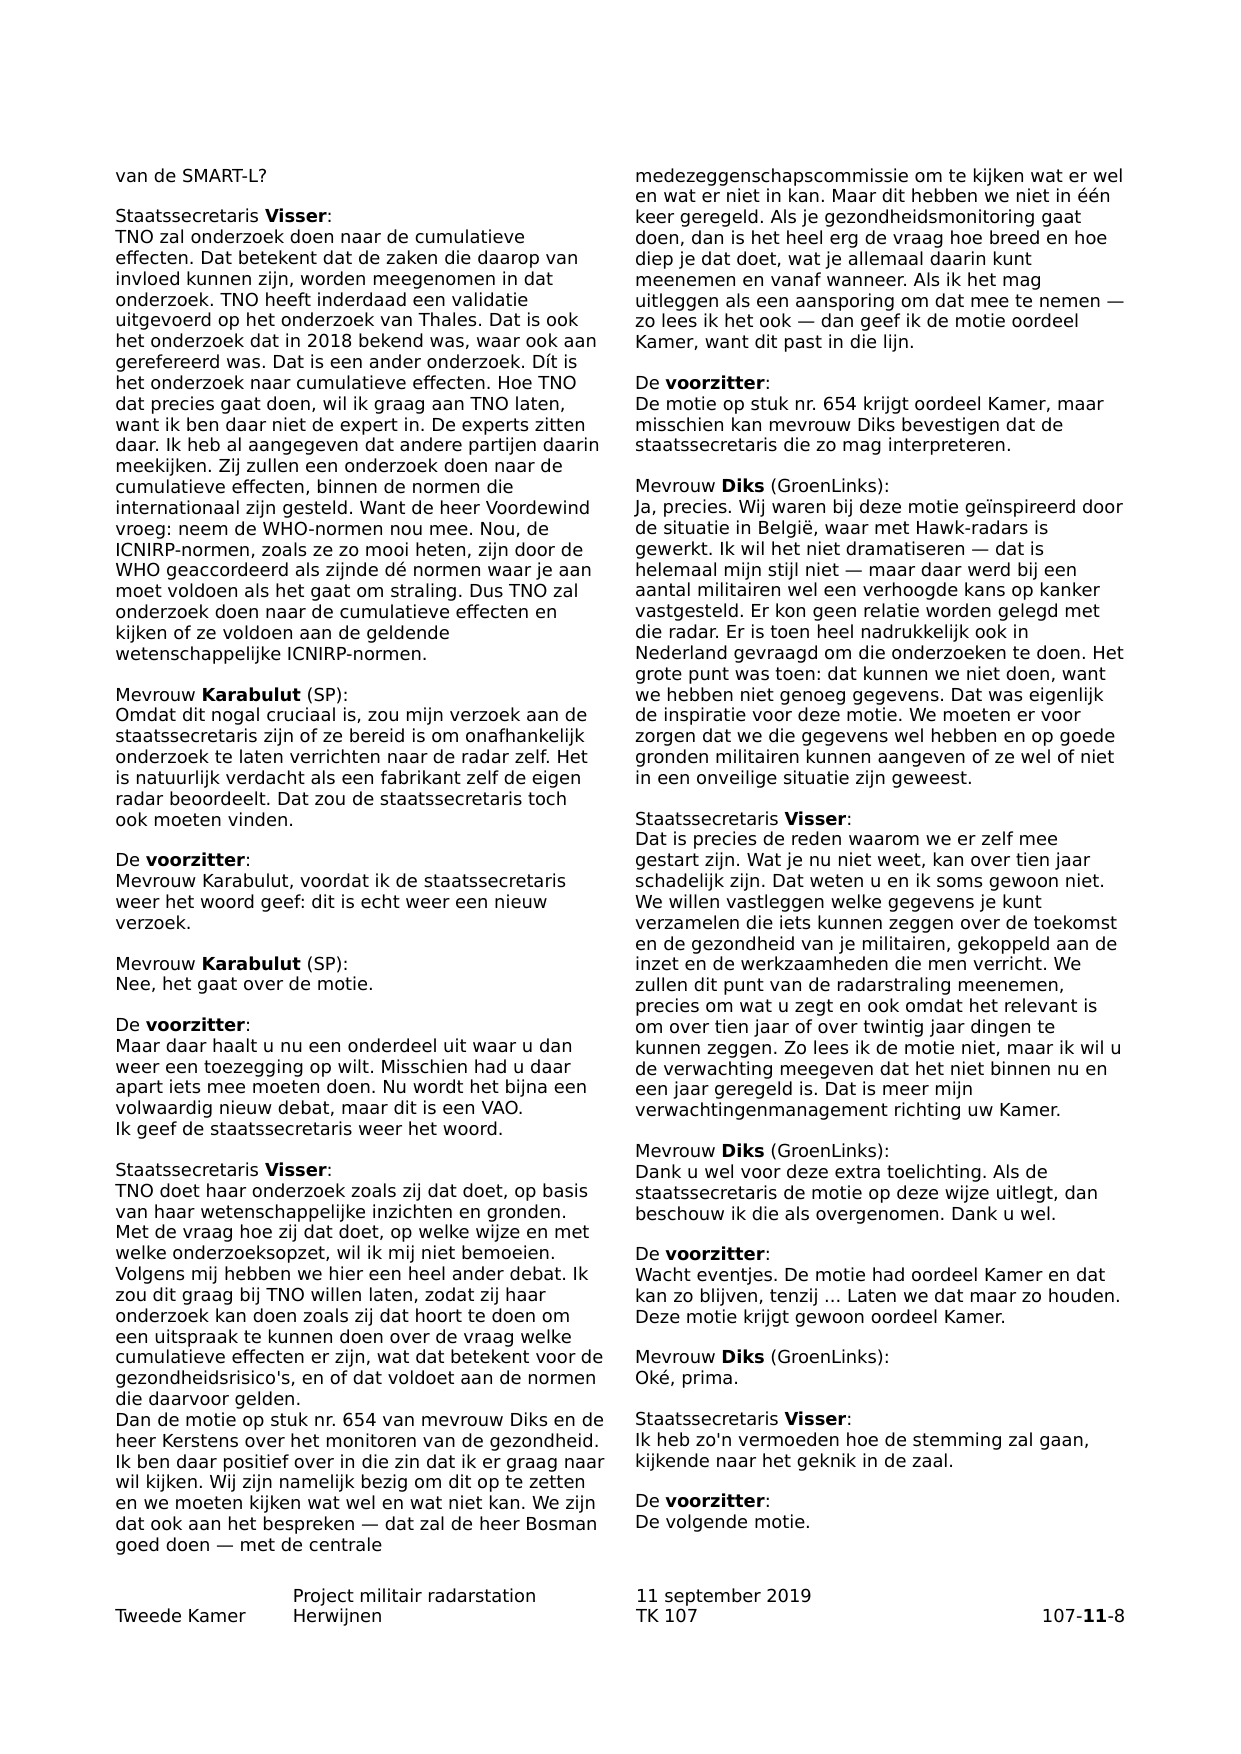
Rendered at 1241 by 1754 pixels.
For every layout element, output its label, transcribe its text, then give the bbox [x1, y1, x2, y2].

text Mevrouw Karabulut (SP): [115, 684, 605, 705]
text Dan de motie op stuk nr. 654 van mevrouw Diks en de heer Kerstens over het monitoren van de gezondheid. Ik ben daar positief over in die zin dat ik er graag naar wil kijken. Wij zijn namelijk bezig om dit op te zetten en we moeten kijken wat wel en wat niet kan. We zijn dat ook aan het bespreken — dat zal de heer Bosman goed doen — met de centrale [115, 1410, 605, 1556]
text De voorzitter: [635, 373, 1125, 393]
text Maar daar haalt u nu een onderdeel uit waar u dan weer een toezegging op wilt. Misschien had u daar apart iets mee moeten doen. Nu wordt het bijna een volwaardig nieuw debat, maar dit is een VAO. [115, 1036, 605, 1119]
text Ik heb zo'n vermoeden hoe de stemming zal gaan, kijkende naar het geknik in de zaal. [635, 1429, 1125, 1471]
text Dank u wel voor deze extra toelichting. Als de staatssecretaris de motie op deze wijze uitlegt, dan beschouw ik die als overgenomen. Dank u wel. [635, 1162, 1125, 1224]
text De motie op stuk nr. 654 krijgt oordeel Kamer, maar misschien kan mevrouw Diks bevestigen dat de staatssecretaris die zo mag interpreteren. [635, 393, 1125, 456]
text Mevrouw Diks (GroenLinks): [635, 1141, 1125, 1162]
text Staatssecretaris Visser: [115, 1160, 605, 1181]
text Staatssecretaris Visser: [635, 1409, 1125, 1429]
text Ja, precies. Wij waren bij deze motie geïnspireerd door de situatie in België, waar met Hawk-radars is gewerkt. Ik wil het niet dramatiseren — dat is helemaal mijn stijl niet — maar daar werd bij een aantal militairen wel een verhoogde kans op kanker vastgesteld. Er kon geen relatie worden gelegd met die radar. Er is toen heel nadrukkelijk ook in Nederland gevraagd om die onderzoeken te doen. Het grote punt was toen: dat kunnen we niet doen, want we hebben niet genoeg gegevens. Dat was eigenlijk de inspiratie voor deze motie. We moeten er voor zorgen dat we die gegevens wel hebben en op goede gronden militairen kunnen aangeven of ze wel of niet in een onveilige situatie zijn geweest. [635, 497, 1125, 788]
text Mevrouw Karabulut, voordat ik de staatssecretaris weer het woord geef: dit is echt weer een nieuw verzoek. [115, 871, 605, 933]
text Wacht eventjes. De motie had oordeel Kamer en dat kan zo blijven, tenzij ... Laten we dat maar zo houden. Deze motie krijgt gewoon oordeel Kamer. [635, 1265, 1125, 1327]
text Nee, het gaat over de motie. [115, 974, 605, 995]
text De voorzitter: [635, 1244, 1125, 1265]
text Staatssecretaris Visser: [635, 808, 1125, 829]
text van de SMART-L? [115, 165, 605, 186]
text Ik geef de staatssecretaris weer het woord. [115, 1119, 605, 1140]
text Mevrouw Karabulut (SP): [115, 953, 605, 974]
text Dat is precies de reden waarom we er zelf mee gestart zijn. Wat je nu niet weet, kan over tien jaar schadelijk zijn. Dat weten u en ik soms gewoon niet. We willen vastleggen welke gegevens je kunt verzamelen die iets kunnen zeggen over de toekomst en de gezondheid van je militairen, gekoppeld aan de inzet en de werkzaamheden die men verricht. We zullen dit punt van de radarstraling meenemen, precies om wat u zegt en ook omdat het relevant is om over tien jaar of over twintig jaar dingen te kunnen zeggen. Zo lees ik de motie niet, maar ik wil u de verwachting meegeven dat het niet binnen nu en een jaar geregeld is. Dat is meer mijn verwachtingenmanagement richting uw Kamer. [635, 829, 1125, 1121]
text TNO doet haar onderzoek zoals zij dat doet, op basis van haar wetenschappelijke inzichten en gronden. Met de vraag hoe zij dat doet, op welke wijze en met welke onderzoeksopzet, wil ik mij niet bemoeien. Volgens mij hebben we hier een heel ander debat. Ik zou dit graag bij TNO willen laten, zodat zij haar onderzoek kan doen zoals zij dat hoort te doen om een uitspraak te kunnen doen over de vraag welke cumulatieve effecten er zijn, wat dat betekent voor de gezondheidsrisico's, en of dat voldoet aan de normen die daarvoor gelden. [115, 1181, 605, 1410]
text De voorzitter: [635, 1491, 1125, 1512]
text De volgende motie. [635, 1512, 1125, 1533]
text Mevrouw Diks (GroenLinks): [635, 1347, 1125, 1368]
text Mevrouw Diks (GroenLinks): [635, 476, 1125, 497]
text De voorzitter: [115, 1015, 605, 1036]
text Oké, prima. [635, 1368, 1125, 1389]
text Omdat dit nogal cruciaal is, zou mijn verzoek aan de staatssecretaris zijn of ze bereid is om onafhankelijk onderzoek te laten verrichten naar de radar zelf. Het is natuurlijk verdacht als een fabrikant zelf de eigen radar beoordeelt. Dat zou de staatssecretaris toch ook moeten vinden. [115, 705, 605, 830]
text TNO zal onderzoek doen naar de cumulatieve effecten. Dat betekent dat de zaken die daarop van invloed kunnen zijn, worden meegenomen in dat onderzoek. TNO heeft inderdaad een validatie uitgevoerd op het onderzoek van Thales. Dat is ook het onderzoek dat in 2018 bekend was, waar ook aan gerefereerd was. Dat is een ander onderzoek. Dít is het onderzoek naar cumulatieve effecten. Hoe TNO dat precies gaat doen, wil ik graag aan TNO laten, want ik ben daar niet de expert in. De experts zitten daar. Ik heb al aangegeven dat andere partijen daarin meekijken. Zij zullen een onderzoek doen naar de cumulatieve effecten, binnen de normen die internationaal zijn gesteld. Want de heer Voordewind vroeg: neem de WHO-normen nou mee. Nou, de ICNIRP-normen, zoals ze zo mooi heten, zijn door de WHO geaccordeerd als zijnde dé normen waar je aan moet voldoen als het gaat om straling. Dus TNO zal onderzoek doen naar de cumulatieve effecten en kijken of ze voldoen aan de geldende wetenschappelijke ICNIRP-normen. [115, 227, 605, 664]
text De voorzitter: [115, 850, 605, 871]
text Staatssecretaris Visser: [115, 206, 605, 227]
text medezeggenschapscommissie om te kijken wat er wel en wat er niet in kan. Maar dit hebben we niet in één keer geregeld. Als je gezondheidsmonitoring gaat doen, dan is het heel erg de vraag hoe breed en hoe diep je dat doet, wat je allemaal daarin kunt meenemen en vanaf wanneer. Als ik het mag uitleggen als een aansporing om dat mee te nemen — zo lees ik het ook — dan geef ik de motie oordeel Kamer, want dit past in die lijn. [635, 165, 1125, 353]
